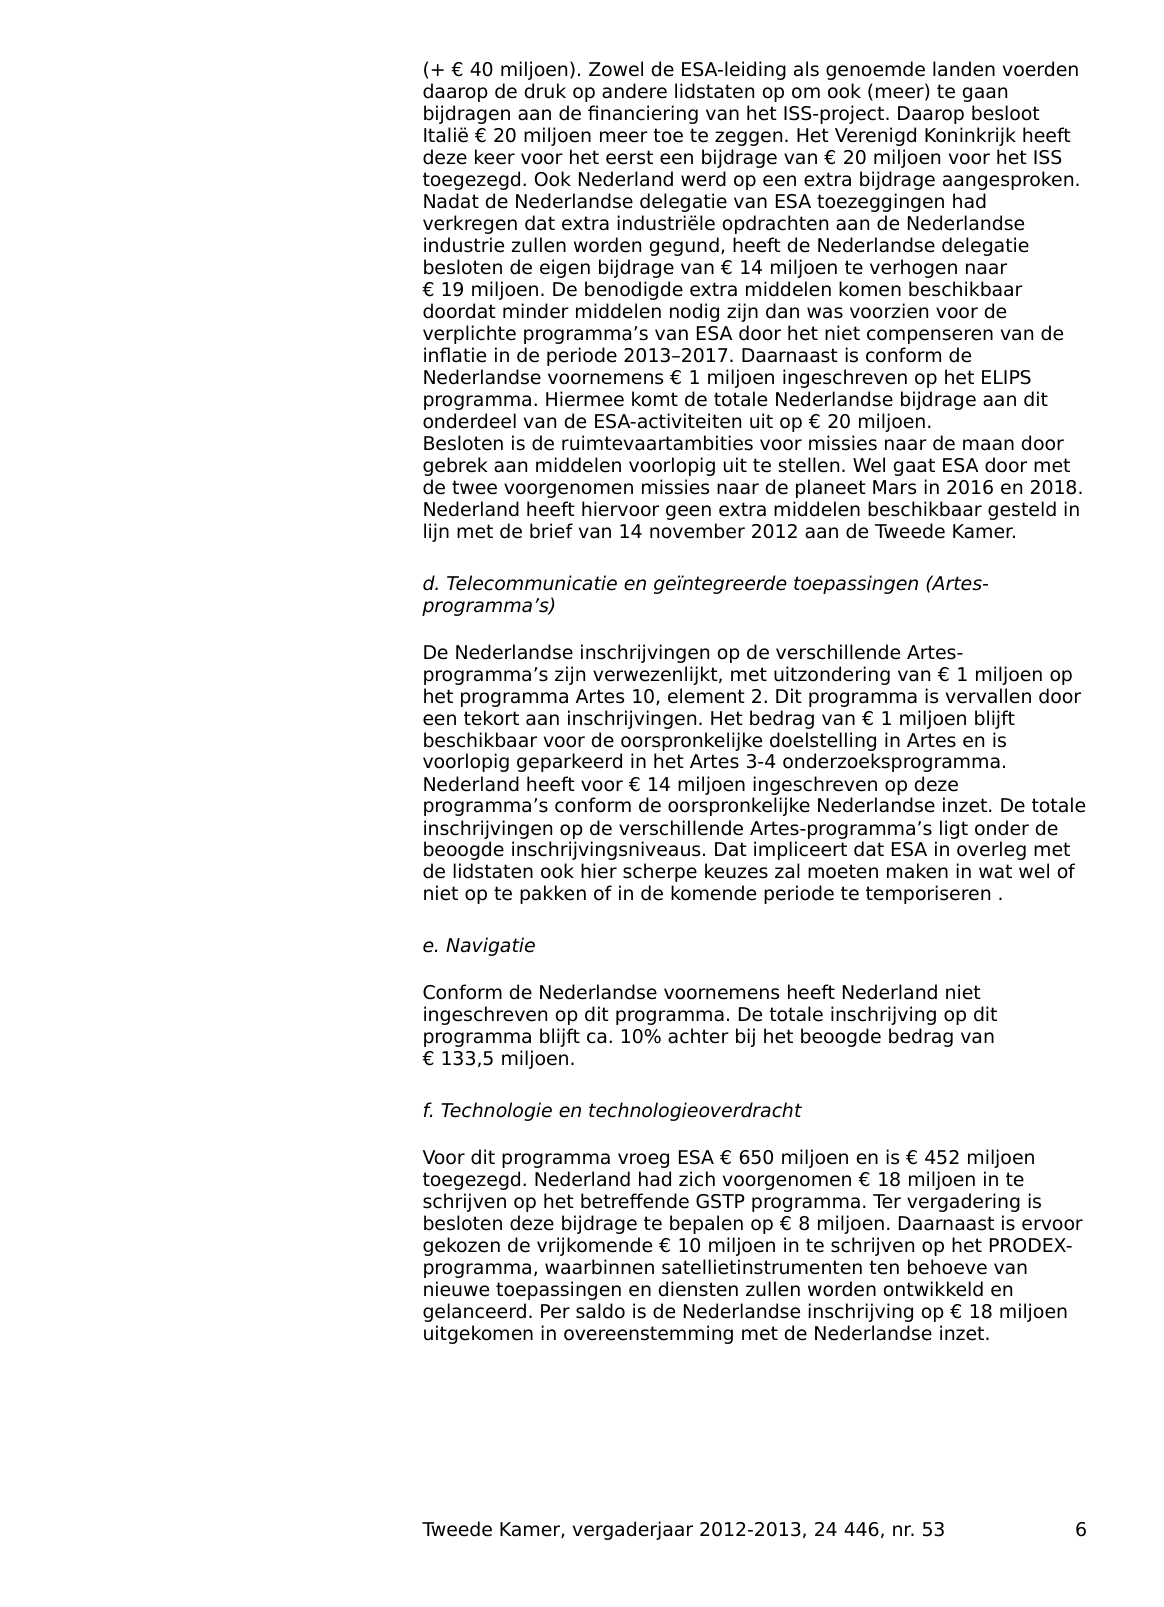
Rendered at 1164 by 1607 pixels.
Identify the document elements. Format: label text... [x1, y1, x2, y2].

text De Nederlandse inschrijvingen op de verschillende Artes-programma’s zijn verwezenlijkt, met uitzondering van € 1 miljoen op het programma Artes 10, element 2. Dit programma is vervallen door een tekort aan inschrijvingen. Het bedrag van € 1 miljoen blijft beschikbaar voor de oorspronkelijke doelstelling in Artes en is voorlopig geparkeerd in het Artes 3-4 onderzoeksprogramma. Nederland heeft voor € 14 miljoen ingeschreven op deze programma’s conform de oorspronkelijke Nederlandse inzet. De totale inschrijvingen op de verschillende Artes-programma’s ligt onder de beoogde inschrijvingsniveaus. Dat impliceert dat ESA in overleg met de lidstaten ook hier scherpe keuzes zal moeten maken in wat wel of niet op te pakken of in de komende periode te temporiseren . [422, 642, 1087, 905]
subtitle e. Navigatie [422, 935, 1087, 957]
text Besloten is de ruimtevaartambities voor missies naar de maan door gebrek aan middelen voorlopig uit te stellen. Wel gaat ESA door met de twee voorgenomen missies naar de planeet Mars in 2016 en 2018. Nederland heeft hiervoor geen extra middelen beschikbaar gesteld in lijn met de brief van 14 november 2012 aan de Tweede Kamer. [422, 433, 1087, 543]
text (+ € 40 miljoen). Zowel de ESA-leiding als genoemde landen voerden daarop de druk op andere lidstaten op om ook (meer) te gaan bijdragen aan de financiering van het ISS-project. Daarop besloot Italië € 20 miljoen meer toe te zeggen. Het Verenigd Koninkrijk heeft deze keer voor het eerst een bijdrage van € 20 miljoen voor het ISS toegezegd. Ook Nederland werd op een extra bijdrage aangesproken. Nadat de Nederlandse delegatie van ESA toezeggingen had verkregen dat extra industriële opdrachten aan de Nederlandse industrie zullen worden gegund, heeft de Nederlandse delegatie besloten de eigen bijdrage van € 14 miljoen te verhogen naar € 19 miljoen. De benodigde extra middelen komen beschikbaar doordat minder middelen nodig zijn dan was voorzien voor de verplichte programma’s van ESA door het niet compenseren van de inflatie in de periode 2013–2017. Daarnaast is conform de Nederlandse voornemens € 1 miljoen ingeschreven op het ELIPS programma. Hiermee komt de totale Nederlandse bijdrage aan dit onderdeel van de ESA-activiteiten uit op € 20 miljoen. [422, 59, 1087, 433]
text Conform de Nederlandse voornemens heeft Nederland niet ingeschreven op dit programma. De totale inschrijving op dit programma blijft ca. 10% achter bij het beoogde bedrag van € 133,5 miljoen. [422, 982, 1087, 1070]
text Voor dit programma vroeg ESA € 650 miljoen en is € 452 miljoen toegezegd. Nederland had zich voorgenomen € 18 miljoen in te schrijven op het betreffende GSTP programma. Ter vergadering is besloten deze bijdrage te bepalen op € 8 miljoen. Daarnaast is ervoor gekozen de vrijkomende € 10 miljoen in te schrijven op het PRODEX-programma, waarbinnen satellietinstrumenten ten behoeve van nieuwe toepassingen en diensten zullen worden ontwikkeld en gelanceerd. Per saldo is de Nederlandse inschrijving op € 18 miljoen uitgekomen in overeenstemming met de Nederlandse inzet. [422, 1147, 1087, 1345]
subtitle d. Telecommunicatie en geïntegreerde toepassingen (Artes-programma’s) [422, 573, 1087, 617]
subtitle f. Technologie en technologieoverdracht [422, 1100, 1087, 1122]
